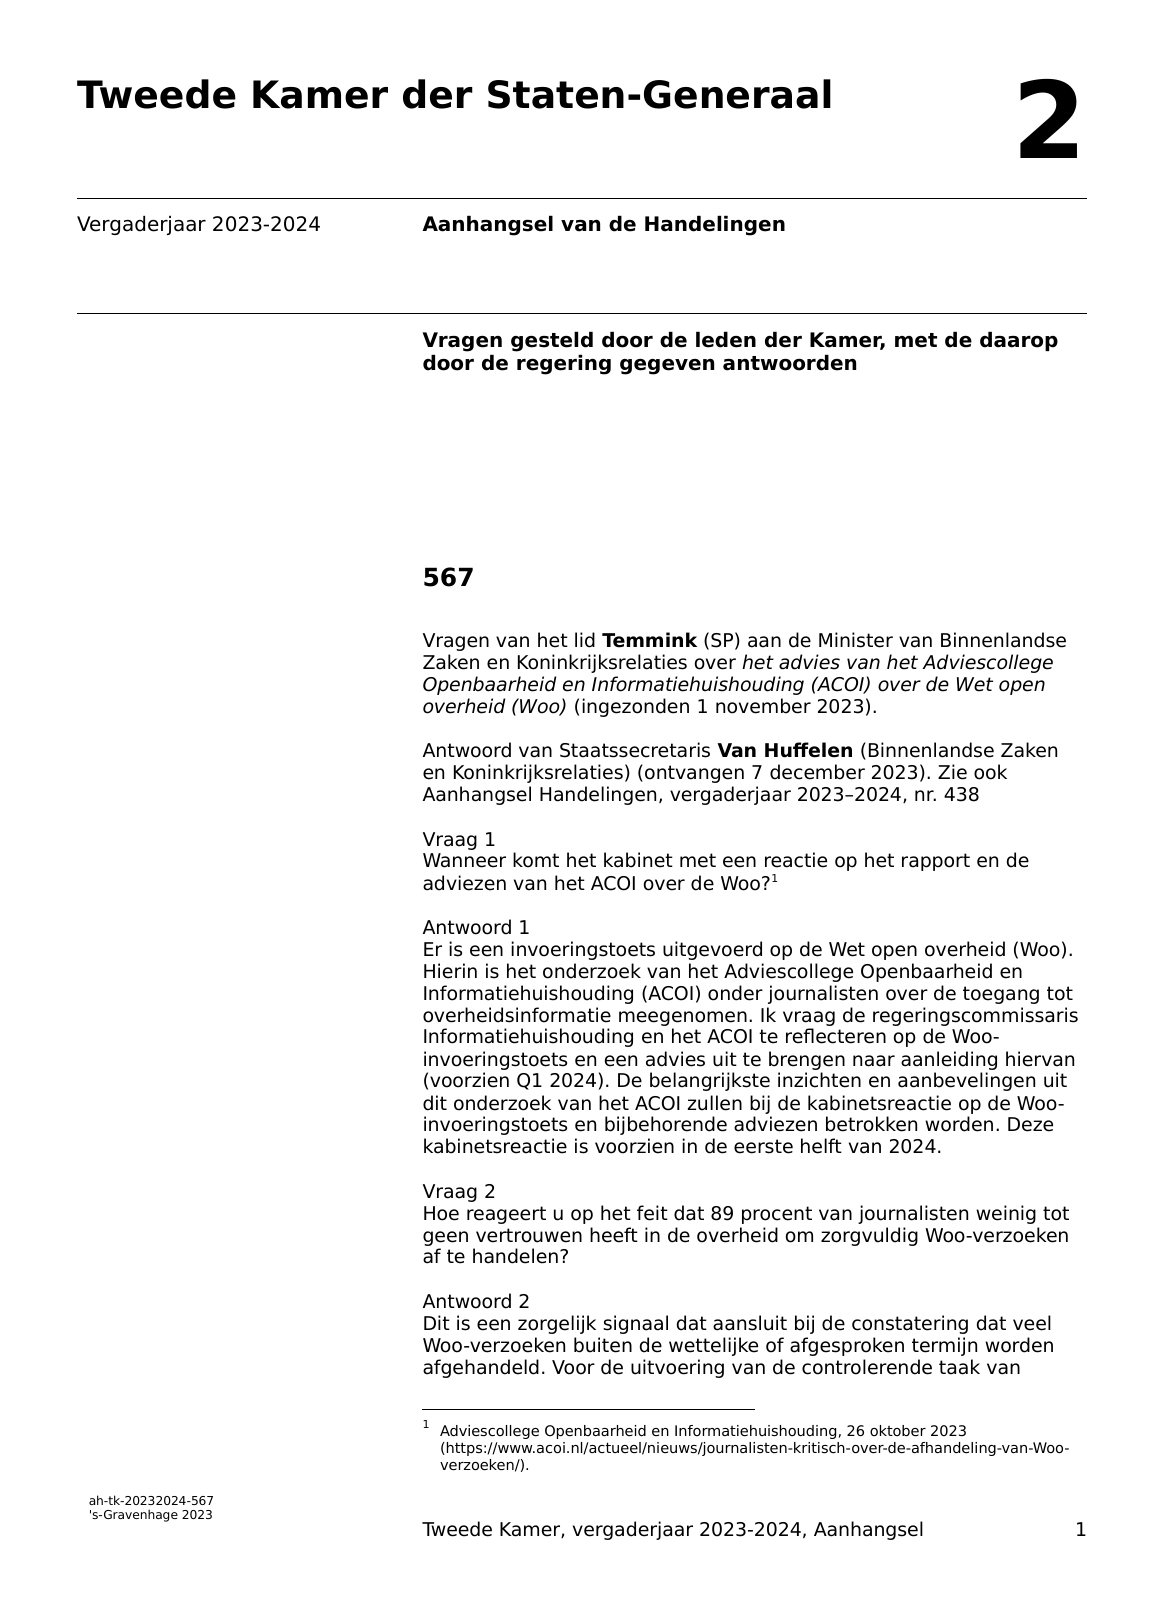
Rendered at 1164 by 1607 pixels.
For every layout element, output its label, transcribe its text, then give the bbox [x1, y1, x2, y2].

text 567 [422, 563, 1087, 592]
text Wanneer komt het kabinet met een reactie op het rapport en de adviezen van het ACOI over de Woo? [422, 850, 1087, 894]
text Antwoord 2 [422, 1291, 1087, 1313]
text Dit is een zorgelijk signaal dat aansluit bij de constatering dat veel Woo-verzoeken buiten de wettelijke of afgesproken termijn worden afgehandeld. Voor de uitvoering van de controlerende taak van [422, 1313, 1087, 1378]
text Vragen van het lid Temmink (SP) aan de Minister van Binnenlandse Zaken en Koninkrijksrelaties over het advies van het Adviescollege Openbaarheid en Informatiehuishouding (ACOI) over de Wet open overheid (Woo) (ingezonden 1 november 2023). [422, 630, 1087, 718]
text Vraag 1 [422, 828, 1087, 850]
text Hoe reageert u op het feit dat 89 procent van journalisten weinig tot geen vertrouwen heeft in de overheid om zorgvuldig Woo-verzoeken af te handelen? [422, 1202, 1087, 1268]
text Adviescollege Openbaarheid en Informatiehuishouding, 26 oktober 2023 (https://www.acoi.nl/actueel/nieuws/journalisten-kritisch-over-de-afhandeling-van-Woo-verzoeken/). [422, 1418, 1087, 1474]
text Vraag 2 [422, 1181, 1087, 1202]
table_header 2 [886, 59, 1087, 198]
text Antwoord 1 [422, 917, 1087, 938]
table_cell Vergaderjaar 2023-2024 [77, 199, 422, 313]
text Antwoord van Staatssecretaris Van Huffelen (Binnenlandse Zaken en Koninkrijksrelaties) (ontvangen 7 december 2023). Zie ook Aanhangsel Handelingen, vergaderjaar 2023–2024, nr. 438 [422, 740, 1087, 806]
text ah-tk-20232024-567 [88, 1494, 323, 1508]
text Er is een invoeringstoets uitgevoerd op de Wet open overheid (Woo). Hierin is het onderzoek van het Adviescollege Openbaarheid en Informatiehuishouding (ACOI) onder journalisten over de toegang tot overheidsinformatie meegenomen. Ik vraag de regeringscommissaris Informatiehuishouding en het ACOI te reflecteren op de Woo-invoeringstoets en een advies uit te brengen naar aanleiding hiervan (voorzien Q1 2024). De belangrijkste inzichten en aanbevelingen uit dit onderzoek van het ACOI zullen bij de kabinetsreactie op de Woo-invoeringstoets en bijbehorende adviezen betrokken worden. Deze kabinetsreactie is voorzien in de eerste helft van 2024. [422, 938, 1087, 1158]
text 's-Gravenhage 2023 [88, 1508, 323, 1522]
table_cell [77, 314, 422, 375]
table_cell Vragen gesteld door de leden der Kamer, met de daarop door de regering gegeven antwoorden [422, 314, 1087, 375]
table_cell Aanhangsel van de Handelingen [422, 199, 1087, 313]
table_header Tweede Kamer der Staten-Generaal [77, 59, 886, 198]
